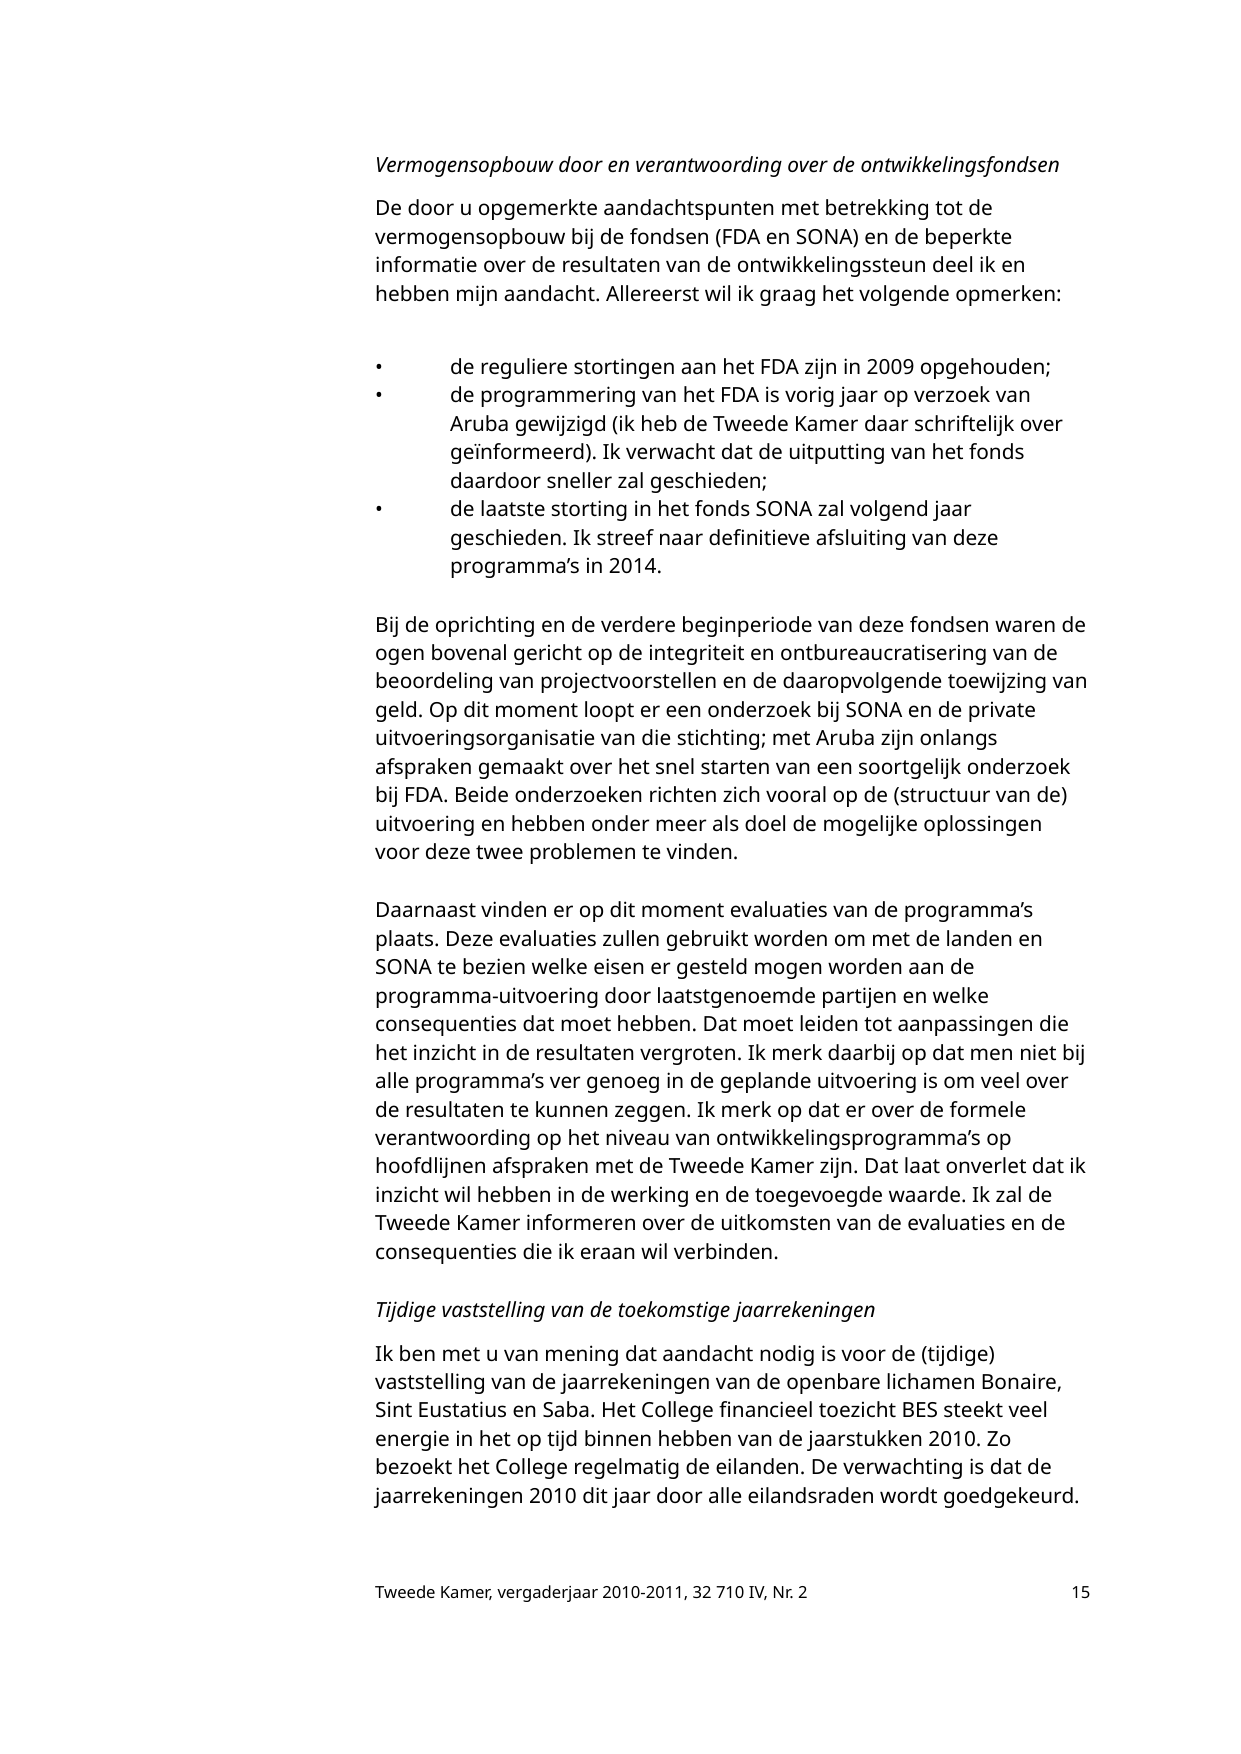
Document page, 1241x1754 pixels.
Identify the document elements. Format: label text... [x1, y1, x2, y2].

text Daarnaast vinden er op dit moment evaluaties van de programma’s plaats. Deze evaluaties zullen gebruikt worden om met de landen en SONA te bezien welke eisen er gesteld mogen worden aan de programma-uitvoering door laatstgenoemde partijen en welke consequenties dat moet hebben. Dat moet leiden tot aanpassingen die het inzicht in de resultaten vergroten. Ik merk daarbij op dat men niet bij alle programma’s ver genoeg in de geplande uitvoering is om veel over de resultaten te kunnen zeggen. Ik merk op dat er over de formele verantwoording op het niveau van ontwikkelingsprogramma’s op hoofdlijnen afspraken met de Tweede Kamer zijn. Dat laat onverlet dat ik inzicht wil hebben in de werking en de toegevoegde waarde. Ik zal de Tweede Kamer informeren over de uitkomsten van de evaluaties en de consequenties die ik eraan wil verbinden. [375, 896, 1090, 1265]
text Bij de oprichting en de verdere beginperiode van deze fondsen waren de ogen bovenal gericht op de integriteit en ontbureaucratisering van de beoordeling van projectvoorstellen en de daaropvolgende toewijzing van geld. Op dit moment loopt er een onderzoek bij SONA en de private uitvoeringsorganisatie van die stichting; met Aruba zijn onlangs afspraken gemaakt over het snel starten van een soortgelijk onderzoek bij FDA. Beide onderzoeken richten zich vooral op de (structuur van de) uitvoering en hebben onder meer als doel de mogelijke oplossingen voor deze twee problemen te vinden. [375, 610, 1090, 866]
text Ik ben met u van mening dat aandacht nodig is voor de (tijdige) vaststelling van de jaarrekeningen van de openbare lichamen Bonaire, Sint Eustatius en Saba. Het College financieel toezicht BES steekt veel energie in het op tijd binnen hebben van de jaarstukken 2010. Zo bezoekt het College regelmatig de eilanden. De verwachting is dat de jaarrekeningen 2010 dit jaar door alle eilandsraden wordt goedgekeurd. [375, 1339, 1090, 1509]
list de reguliere stortingen aan het FDA zijn in 2009 opgehouden; [375, 352, 1090, 381]
list de laatste storting in het fonds SONA zal volgend jaar geschieden. Ik streef naar definitieve afsluiting van deze programma’s in 2014. [375, 494, 1090, 580]
list de programmering van het FDA is vorig jaar op verzoek van Aruba gewijzigd (ik heb de Tweede Kamer daar schriftelijk over geïnformeerd). Ik verwacht dat de uitputting van het fonds daardoor sneller zal geschieden; [375, 381, 1090, 494]
text Vermogensopbouw door en verantwoording over de ontwikkelingsfondsen [375, 150, 1090, 178]
text De door u opgemerkte aandachtspunten met betrekking tot de vermogensopbouw bij de fondsen (FDA en SONA) en de beperkte informatie over de resultaten van de ontwikkelingssteun deel ik en hebben mijn aandacht. Allereerst wil ik graag het volgende opmerken: [375, 193, 1090, 307]
text Tijdige vaststelling van de toekomstige jaarrekeningen [375, 1295, 1090, 1324]
